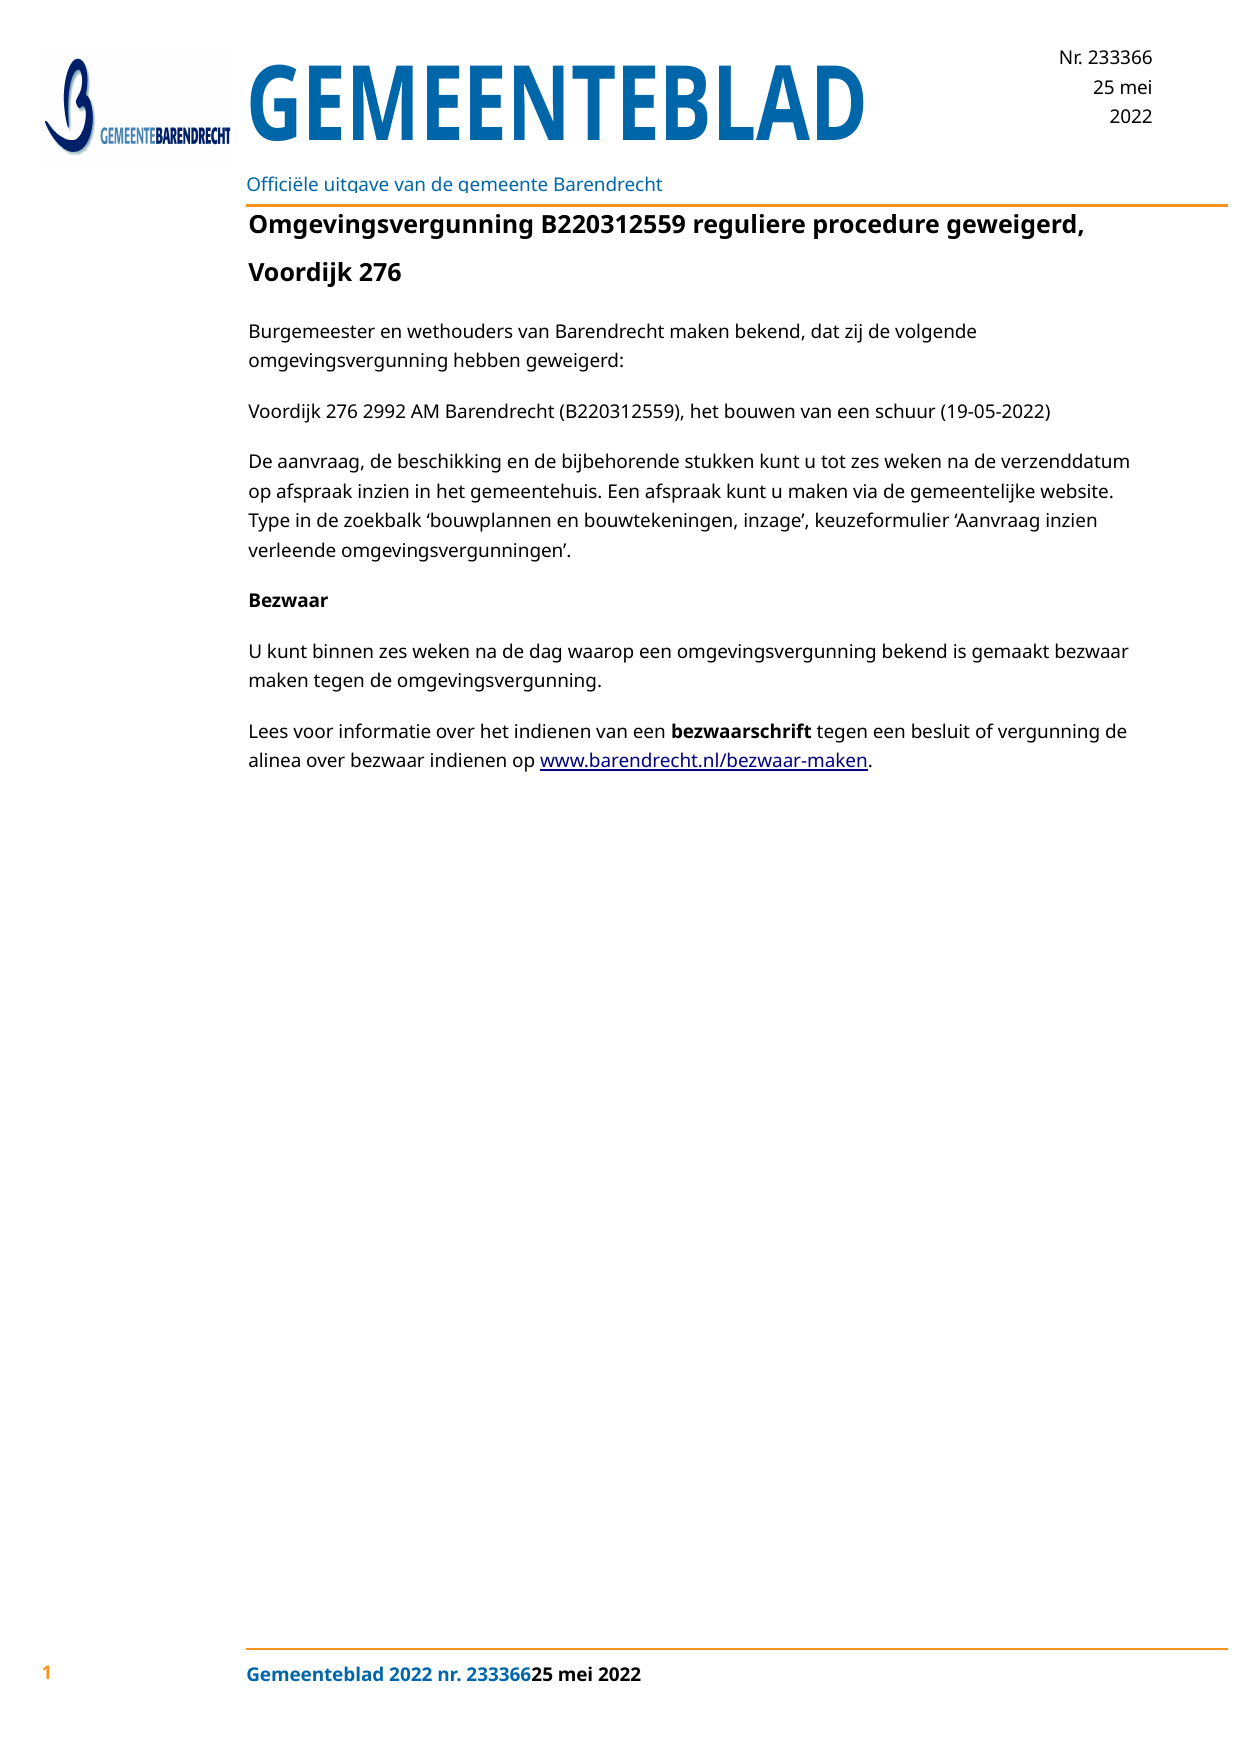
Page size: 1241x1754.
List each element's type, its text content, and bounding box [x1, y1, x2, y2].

picture [41, 47, 231, 172]
text De aanvraag, de beschikking en de bijbehorende stukken kunt u tot zes weken na de verzenddatum op afspraak inzien in het gemeentehuis. Een afspraak kunt u maken via de gemeentelijke website. Type in de zoekbalk ‘bouwplannen en bouwtekeningen, inzage’, keuzeformulier ‘Aanvraag inzien verleende omgevingsvergunningen’. [248, 448, 1152, 563]
text Burgemeester en wethouders van Barendrecht maken bekend, dat zij de volgende omgevingsvergunning hebben geweigerd: [248, 318, 1152, 373]
text U kunt binnen zes weken na de dag waarop een omgevingsvergunning bekend is gemaakt bezwaar maken tegen de omgevingsvergunning. [248, 638, 1152, 693]
text Bezwaar [248, 587, 1152, 613]
text Omgevingsvergunning B220312559 reguliere procedure geweigerd, Voordijk 276 [248, 207, 1152, 288]
text Lees voor informatie over het indienen van een bezwaarschrift tegen een besluit of vergunning de alinea over bezwaar indienen op www.barendrecht.nl/bezwaar-maken. [248, 718, 1152, 773]
text Voordijk 276 2992 AM Barendrecht (B220312559), het bouwen van een schuur (19-05-2022) [248, 398, 1152, 424]
